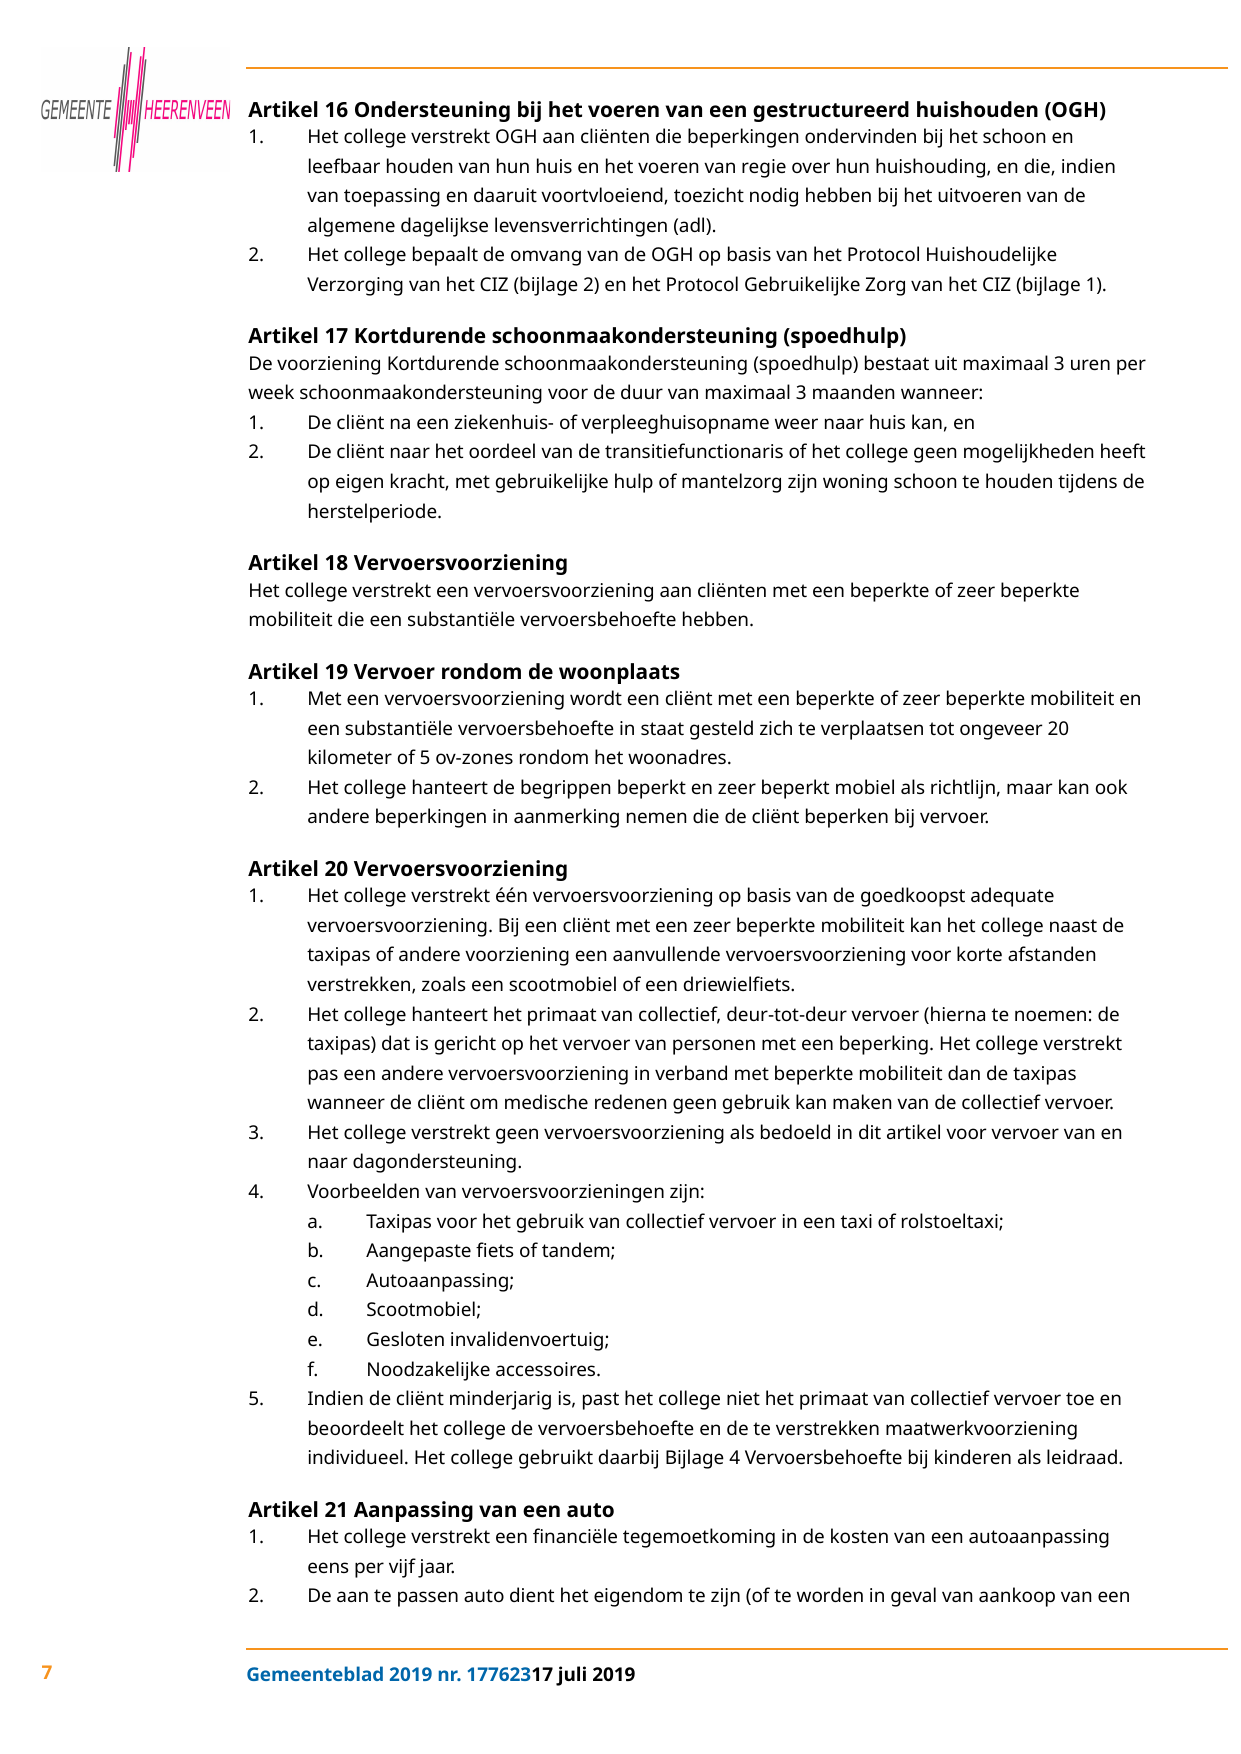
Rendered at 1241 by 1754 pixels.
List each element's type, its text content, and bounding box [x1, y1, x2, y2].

list Het college verstrekt geen vervoersvoorziening als bedoeld in dit artikel voor vervoer van en naar dagondersteuning. [248, 1119, 1152, 1174]
list Indien de cliënt minderjarig is, past het college niet het primaat van collectief vervoer toe en beoordeelt het college de vervoersbehoefte en de te verstrekken maatwerkvoorziening individueel. Het college gebruikt daarbij Bijlage 4 Vervoersbehoefte bij kinderen als leidraad. [248, 1385, 1152, 1470]
list Aangepaste fiets of tandem; [307, 1237, 1152, 1263]
text Artikel 16 Ondersteuning bij het voeren van een gestructureerd huishouden (OGH) [248, 95, 1152, 123]
list De cliënt na een ziekenhuis- of verpleeghuisopname weer naar huis kan, en [248, 409, 1152, 435]
list Noodzakelijke accessoires. [307, 1356, 1152, 1381]
text Artikel 18 Vervoersvoorziening [248, 548, 1152, 577]
list Met een vervoersvoorziening wordt een cliënt met een beperkte of zeer beperkte mobiliteit en een substantiële vervoersbehoefte in staat gesteld zich te verplaatsen tot ongeveer 20 kilometer of 5 ov-zones rondom het woonadres. [248, 685, 1152, 770]
text Artikel 20 Vervoersvoorziening [248, 854, 1152, 882]
list De cliënt naar het oordeel van de transitiefunctionaris of het college geen mogelijkheden heeft op eigen kracht, met gebruikelijke hulp of mantelzorg zijn woning schoon te houden tijdens de herstelperiode. [248, 439, 1152, 524]
list Het college hanteert de begrippen beperkt en zeer beperkt mobiel als richtlijn, maar kan ook andere beperkingen in aanmerking nemen die de cliënt beperken bij vervoer. [248, 774, 1152, 829]
text Het college verstrekt een vervoersvoorziening aan cliënten met een beperkte of zeer beperkte mobiliteit die een substantiële vervoersbehoefte hebben. [248, 577, 1152, 632]
list Autoaanpassing; [307, 1267, 1152, 1293]
text Artikel 17 Kortdurende schoonmaakondersteuning (spoedhulp) [248, 322, 1152, 350]
list Gesloten invalidenvoertuig; [307, 1326, 1152, 1352]
list Het college verstrekt een financiële tegemoetkoming in de kosten van een autoaanpassing eens per vijf jaar. [248, 1523, 1152, 1579]
list Scootmobiel; [307, 1297, 1152, 1322]
text De voorziening Kortdurende schoonmaakondersteuning (spoedhulp) bestaat uit maximaal 3 uren per week schoonmaakondersteuning voor de duur van maximaal 3 maanden wanneer: [248, 350, 1152, 405]
picture [41, 47, 231, 172]
list Het college hanteert het primaat van collectief, deur-tot-deur vervoer (hierna te noemen: de taxipas) dat is gericht op het vervoer van personen met een beperking. Het college verstrekt pas een andere vervoersvoorziening in verband met beperkte mobiliteit dan de taxipas wanneer de cliënt om medische redenen geen gebruik kan maken van de collectief vervoer. [248, 1001, 1152, 1115]
list Taxipas voor het gebruik van collectief vervoer in een taxi of rolstoeltaxi; [307, 1208, 1152, 1233]
list Het college verstrekt OGH aan cliënten die beperkingen ondervinden bij het schoon en leefbaar houden van hun huis en het voeren van regie over hun huishouding, en die, indien van toepassing en daaruit voortvloeiend, toezicht nodig hebben bij het uitvoeren van de algemene dagelijkse levensverrichtingen (adl). [248, 123, 1152, 238]
text Artikel 19 Vervoer rondom de woonplaats [248, 657, 1152, 685]
list De aan te passen auto dient het eigendom te zijn (of te worden in geval van aankoop van een [248, 1582, 1152, 1608]
list Het college bepaalt de omvang van de OGH op basis van het Protocol Huishoudelijke Verzorging van het CIZ (bijlage 2) en het Protocol Gebruikelijke Zorg van het CIZ (bijlage 1). [248, 242, 1152, 297]
list Voorbeelden van vervoersvoorzieningen zijn: [248, 1178, 1152, 1204]
list Het college verstrekt één vervoersvoorziening op basis van de goedkoopst adequate vervoersvoorziening. Bij een cliënt met een zeer beperkte mobiliteit kan het college naast de taxipas of andere voorziening een aanvullende vervoersvoorziening voor korte afstanden verstrekken, zoals een scootmobiel of een driewielfiets. [248, 882, 1152, 997]
text Artikel 21 Aanpassing van een auto [248, 1495, 1152, 1523]
